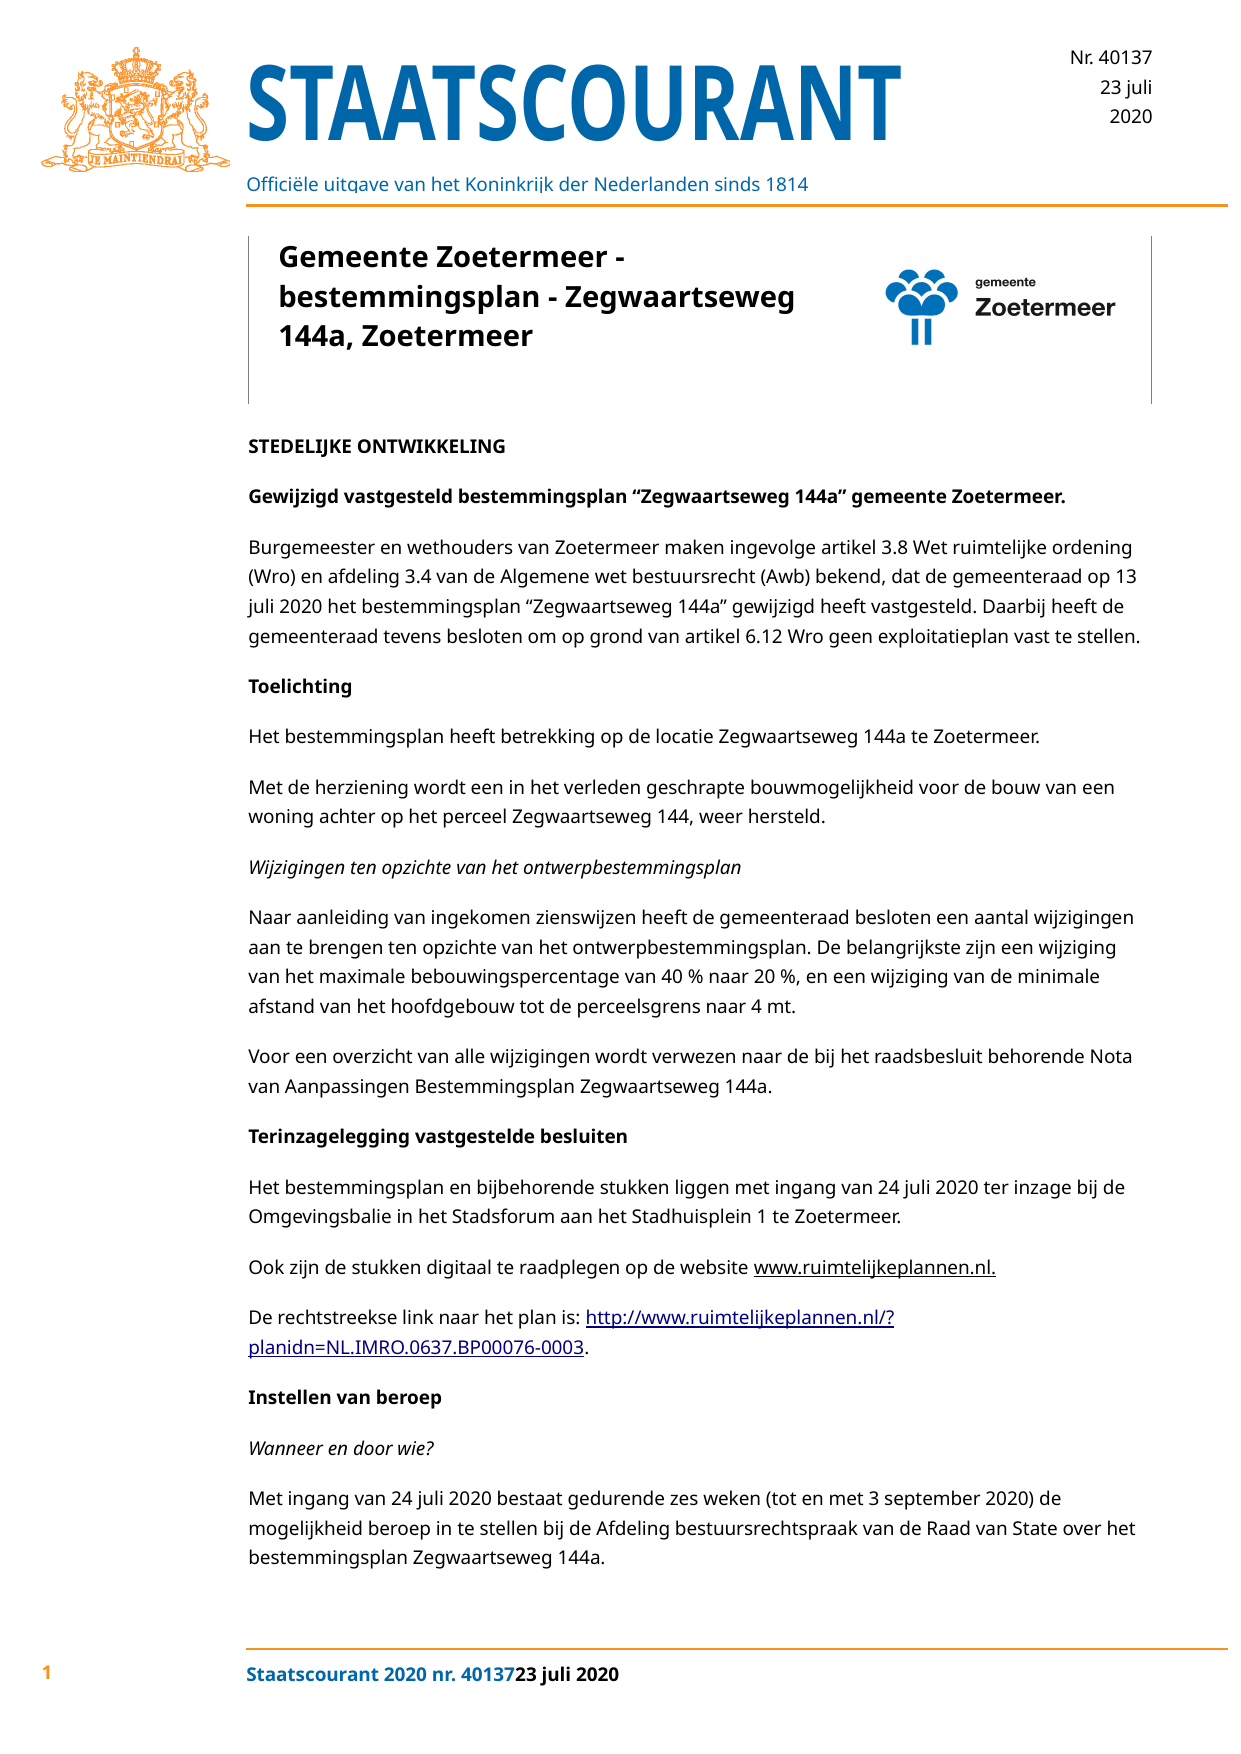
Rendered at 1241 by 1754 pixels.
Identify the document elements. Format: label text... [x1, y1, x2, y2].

picture [41, 47, 231, 172]
table_header [850, 236, 1151, 404]
text STEDELIJKE ONTWIKKELING [248, 433, 1152, 459]
text Wijzigingen ten opzichte van het ontwerpbestemmingsplan [248, 854, 1152, 880]
text Burgemeester en wethouders van Zoetermeer maken ingevolge artikel 3.8 Wet ruimtelijke ordening (Wro) en afdeling 3.4 van de Algemene wet bestuursrecht (Awb) bekend, dat de gemeenteraad op 13 juli 2020 het bestemmingsplan “Zegwaartseweg 144a” gewijzigd heeft vastgesteld. Daarbij heeft de gemeenteraad tevens besloten om op grond van artikel 6.12 Wro geen exploitatieplan vast te stellen. [248, 534, 1152, 648]
picture [882, 236, 1119, 378]
text De rechtstreekse link naar het plan is: http://www.ruimtelijkeplannen.nl/?planidn=NL.IMRO.0637.BP00076-0003. [248, 1304, 1152, 1360]
table_header Gemeente Zoetermeer - bestemmingsplan - Zegwaartseweg 144a, Zoetermeer [249, 236, 850, 404]
text Instellen van beroep [248, 1384, 1152, 1410]
text Met de herziening wordt een in het verleden geschrapte bouwmogelijkheid voor de bouw van een woning achter op het perceel Zegwaartseweg 144, weer hersteld. [248, 774, 1152, 829]
text Ook zijn de stukken digitaal te raadplegen op de website www.ruimtelijkeplannen.nl. [248, 1254, 1152, 1280]
text Voor een overzicht van alle wijzigingen wordt verwezen naar de bij het raadsbesluit behorende Nota van Aanpassingen Bestemmingsplan Zegwaartseweg 144a. [248, 1044, 1152, 1099]
text Het bestemmingsplan heeft betrekking op de locatie Zegwaartseweg 144a te Zoetermeer. [248, 724, 1152, 749]
text Het bestemmingsplan en bijbehorende stukken liggen met ingang van 24 juli 2020 ter inzage bij de Omgevingsbalie in het Stadsforum aan het Stadhuisplein 1 te Zoetermeer. [248, 1174, 1152, 1229]
text Wanneer en door wie? [248, 1435, 1152, 1461]
text Toelichting [248, 673, 1152, 699]
text Met ingang van 24 juli 2020 bestaat gedurende zes weken (tot en met 3 september 2020) de mogelijkheid beroep in te stellen bij de Afdeling bestuursrechtspraak van de Raad van State over het bestemmingsplan Zegwaartseweg 144a. [248, 1485, 1152, 1570]
text Naar aanleiding van ingekomen zienswijzen heeft de gemeenteraad besloten een aantal wijzigingen aan te brengen ten opzichte van het ontwerpbestemmingsplan. De belangrijkste zijn een wijziging van het maximale bebouwingspercentage van 40 % naar 20 %, en een wijziging van de minimale afstand van het hoofdgebouw tot de perceelsgrens naar 4 mt. [248, 904, 1152, 1019]
text Terinzagelegging vastgestelde besluiten [248, 1124, 1152, 1149]
text Gewijzigd vastgesteld bestemmingsplan “Zegwaartseweg 144a” gemeente Zoetermeer. [248, 484, 1152, 509]
